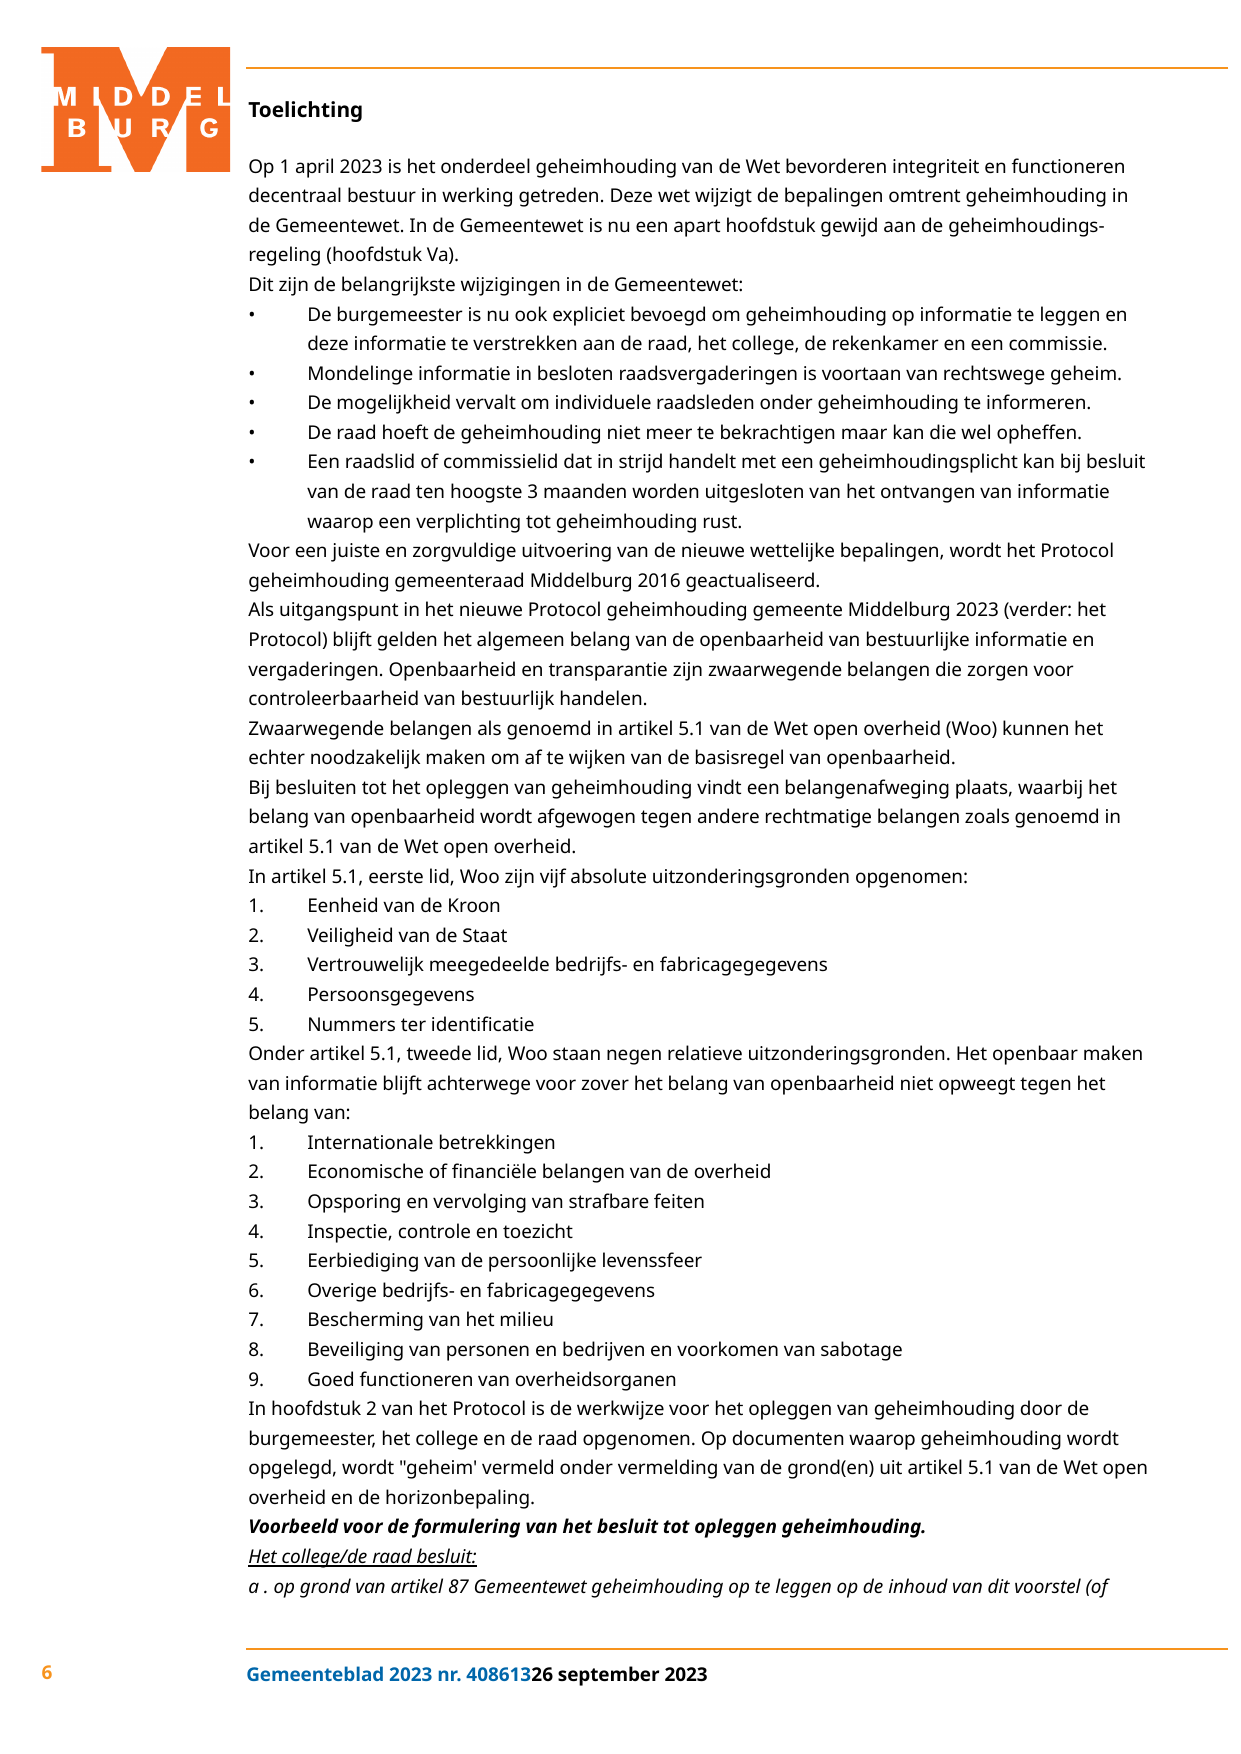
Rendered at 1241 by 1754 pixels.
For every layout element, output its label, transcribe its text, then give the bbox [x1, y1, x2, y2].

list De raad hoeft de geheimhouding niet meer te bekrachtigen maar kan die wel opheffen. [248, 419, 1152, 445]
list De burgemeester is nu ook expliciet bevoegd om geheimhouding op informatie te leggen en deze informatie te verstrekken aan de raad, het college, de rekenkamer en een commissie. [248, 301, 1152, 356]
list Eerbiediging van de persoonlijke levenssfeer [248, 1247, 1152, 1273]
list Opsporing en vervolging van strafbare feiten [248, 1188, 1152, 1214]
text Het college/de raad besluit: [248, 1543, 1152, 1569]
text Voor een juiste en zorgvuldige uitvoering van de nieuwe wettelijke bepalingen, wordt het Protocol geheimhouding gemeenteraad Middelburg 2016 geactualiseerd. [248, 537, 1152, 593]
list Beveiliging van personen en bedrijven en voorkomen van sabotage [248, 1336, 1152, 1362]
list Internationale betrekkingen [248, 1129, 1152, 1155]
list Goed functioneren van overheidsorganen [248, 1366, 1152, 1392]
text Als uitgangspunt in het nieuwe Protocol geheimhouding gemeente Middelburg 2023 (verder: het Protocol) blijft gelden het algemeen belang van de openbaarheid van bestuurlijke informatie en vergaderingen. Openbaarheid en transparantie zijn zwaarwegende belangen die zorgen voor controleerbaarheid van bestuurlijk handelen. [248, 597, 1152, 711]
list De mogelijkheid vervalt om individuele raadsleden onder geheimhouding te informeren. [248, 389, 1152, 415]
text In artikel 5.1, eerste lid, Woo zijn vijf absolute uitzonderingsgronden opgenomen: [248, 863, 1152, 889]
list Eenheid van de Kroon [248, 892, 1152, 918]
text Zwaarwegende belangen als genoemd in artikel 5.1 van de Wet open overheid (Woo) kunnen het echter noodzakelijk maken om af te wijken van de basisregel van openbaarheid. [248, 715, 1152, 770]
text a . op grond van artikel 87 Gemeentewet geheimhouding op te leggen op de inhoud van dit voorstel (of [248, 1573, 1152, 1599]
text Bij besluiten tot het opleggen van geheimhouding vindt een belangenafweging plaats, waarbij het belang van openbaarheid wordt afgewogen tegen andere rechtmatige belangen zoals genoemd in artikel 5.1 van de Wet open overheid. [248, 774, 1152, 859]
list Bescherming van het milieu [248, 1307, 1152, 1332]
picture [41, 47, 231, 172]
list Vertrouwelijk meegedeelde bedrijfs- en fabricagegegevens [248, 952, 1152, 977]
list Inspectie, controle en toezicht [248, 1218, 1152, 1244]
text In hoofdstuk 2 van het Protocol is de werkwijze voor het opleggen van geheimhouding door de burgemeester, het college en de raad opgenomen. Op documenten waarop geheimhouding wordt opgelegd, wordt "geheim' vermeld onder vermelding van de grond(en) uit artikel 5.1 van de Wet open overheid en de horizonbepaling. [248, 1395, 1152, 1510]
list Overige bedrijfs- en fabricagegegevens [248, 1277, 1152, 1303]
list Nummers ter identificatie [248, 1011, 1152, 1037]
text Onder artikel 5.1, tweede lid, Woo staan negen relatieve uitzonderingsgronden. Het openbaar maken van informatie blijft achterwege voor zover het belang van openbaarheid niet opweegt tegen het belang van: [248, 1040, 1152, 1125]
list Economische of financiële belangen van de overheid [248, 1159, 1152, 1184]
list Een raadslid of commissielid dat in strijd handelt met een geheimhoudingsplicht kan bij besluit van de raad ten hoogste 3 maanden worden uitgesloten van het ontvangen van informatie waarop een verplichting tot geheimhouding rust. [248, 449, 1152, 534]
text Dit zijn de belangrijkste wijzigingen in de Gemeentewet: [248, 271, 1152, 297]
list Veiligheid van de Staat [248, 922, 1152, 948]
list Persoonsgegevens [248, 981, 1152, 1007]
text Voorbeeld voor de formulering van het besluit tot opleggen geheimhouding. [248, 1514, 1152, 1539]
text Op 1 april 2023 is het onderdeel geheimhouding van de Wet bevorderen integriteit en functioneren decentraal bestuur in werking getreden. Deze wet wijzigt de bepalingen omtrent geheimhouding in de Gemeentewet. In de Gemeentewet is nu een apart hoofdstuk gewijd aan de geheimhoudings-regeling (hoofdstuk Va). [248, 153, 1152, 267]
text Toelichting [248, 95, 1152, 123]
list Mondelinge informatie in besloten raadsvergaderingen is voortaan van rechtswege geheim. [248, 360, 1152, 386]
